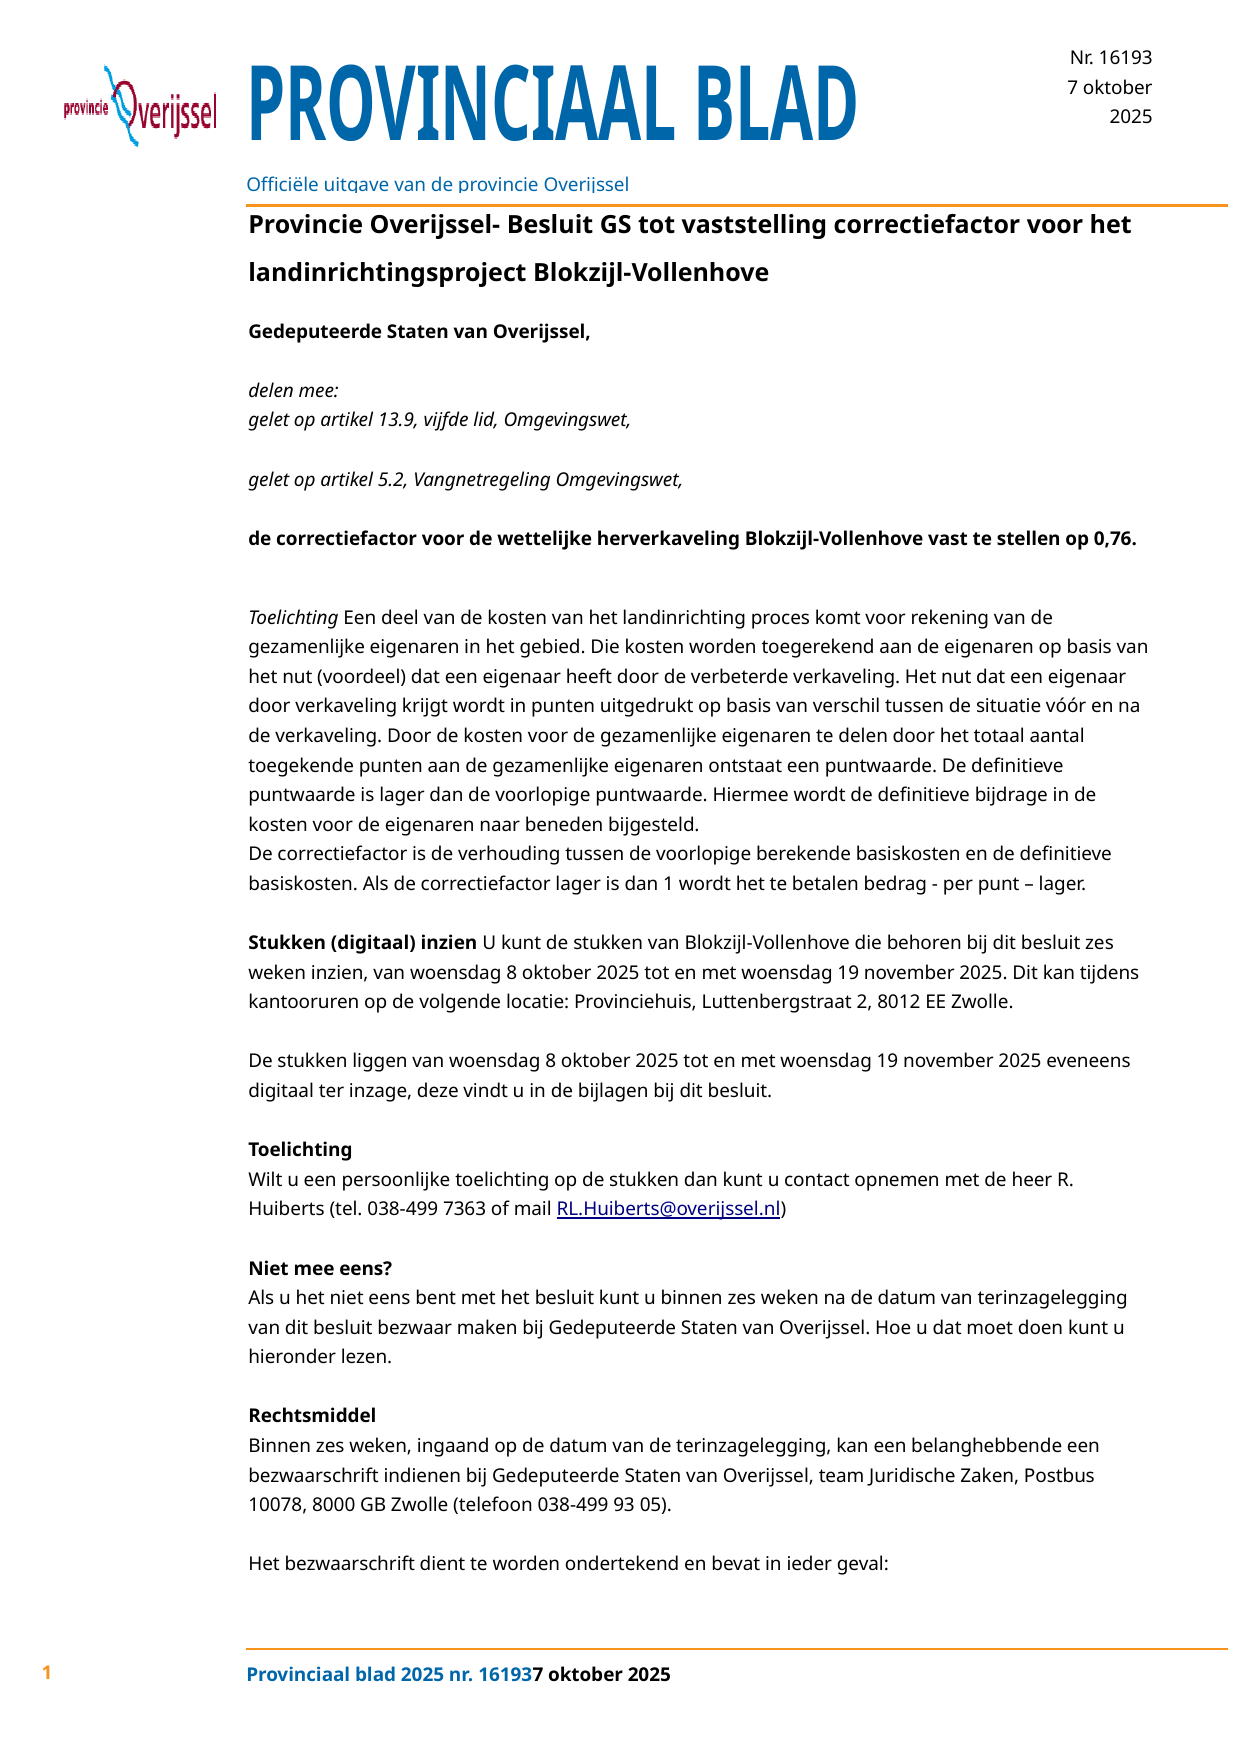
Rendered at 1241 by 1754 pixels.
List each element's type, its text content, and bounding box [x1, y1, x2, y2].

text Gedeputeerde Staten van Overijssel, [248, 318, 1152, 344]
text Niet mee eens? [248, 1255, 1152, 1280]
text Stukken (digitaal) inzien U kunt de stukken van Blokzijl-Vollenhove die behoren bij dit besluit zes weken inzien, van woensdag 8 oktober 2025 tot en met woensdag 19 november 2025. Dit kan tijdens kantooruren op de volgende locatie: Provinciehuis, Luttenbergstraat 2, 8012 EE Zwolle. [248, 929, 1152, 1014]
text Rechtsmiddel [248, 1403, 1152, 1428]
text de correctiefactor voor de wettelijke herverkaveling Blokzijl-Vollenhove vast te stellen op 0,76. [248, 525, 1152, 551]
text Binnen zes weken, ingaand op de datum van de terinzagelegging, kan een belanghebbende een bezwaarschrift indienen bij Gedeputeerde Staten van Overijssel, team Juridische Zaken, Postbus 10078, 8000 GB Zwolle (telefoon 038-499 93 05). [248, 1432, 1152, 1517]
text De correctiefactor is de verhouding tussen de voorlopige berekende basiskosten en de definitieve basiskosten. Als de correctiefactor lager is dan 1 wordt het te betalen bedrag - per punt – lager. [248, 841, 1152, 896]
text delen mee: [248, 377, 1152, 403]
picture [41, 47, 231, 172]
text Provincie Overijssel- Besluit GS tot vaststelling correctiefactor voor het landinrichtingsproject Blokzijl-Vollenhove [248, 207, 1152, 288]
text gelet op artikel 13.9, vijfde lid, Omgevingswet, [248, 407, 1152, 432]
text De stukken liggen van woensdag 8 oktober 2025 tot en met woensdag 19 november 2025 eveneens digitaal ter inzage, deze vindt u in de bijlagen bij dit besluit. [248, 1048, 1152, 1103]
text gelet op artikel 5.2, Vangnetregeling Omgevingswet, [248, 466, 1152, 492]
text Toelichting Een deel van de kosten van het landinrichting proces komt voor rekening van de gezamenlijke eigenaren in het gebied. Die kosten worden toegerekend aan de eigenaren op basis van het nut (voordeel) dat een eigenaar heeft door de verbeterde verkaveling. Het nut dat een eigenaar door verkaveling krijgt wordt in punten uitgedrukt op basis van verschil tussen de situatie vóór en na de verkaveling. Door de kosten voor de gezamenlijke eigenaren te delen door het totaal aantal toegekende punten aan de gezamenlijke eigenaren ontstaat een puntwaarde. De definitieve puntwaarde is lager dan de voorlopige puntwaarde. Hiermee wordt de definitieve bijdrage in de kosten voor de eigenaren naar beneden bijgesteld. [248, 604, 1152, 837]
text Toelichting [248, 1136, 1152, 1162]
text Als u het niet eens bent met het besluit kunt u binnen zes weken na de datum van terinzagelegging van dit besluit bezwaar maken bij Gedeputeerde Staten van Overijssel. Hoe u dat moet doen kunt u hieronder lezen. [248, 1284, 1152, 1369]
text Wilt u een persoonlijke toelichting op de stukken dan kunt u contact opnemen met de heer R. Huiberts (tel. 038-499 7363 of mail RL.Huiberts@overijssel.nl) [248, 1166, 1152, 1221]
text Het bezwaarschrift dient te worden ondertekend en bevat in ieder geval: [248, 1551, 1152, 1576]
